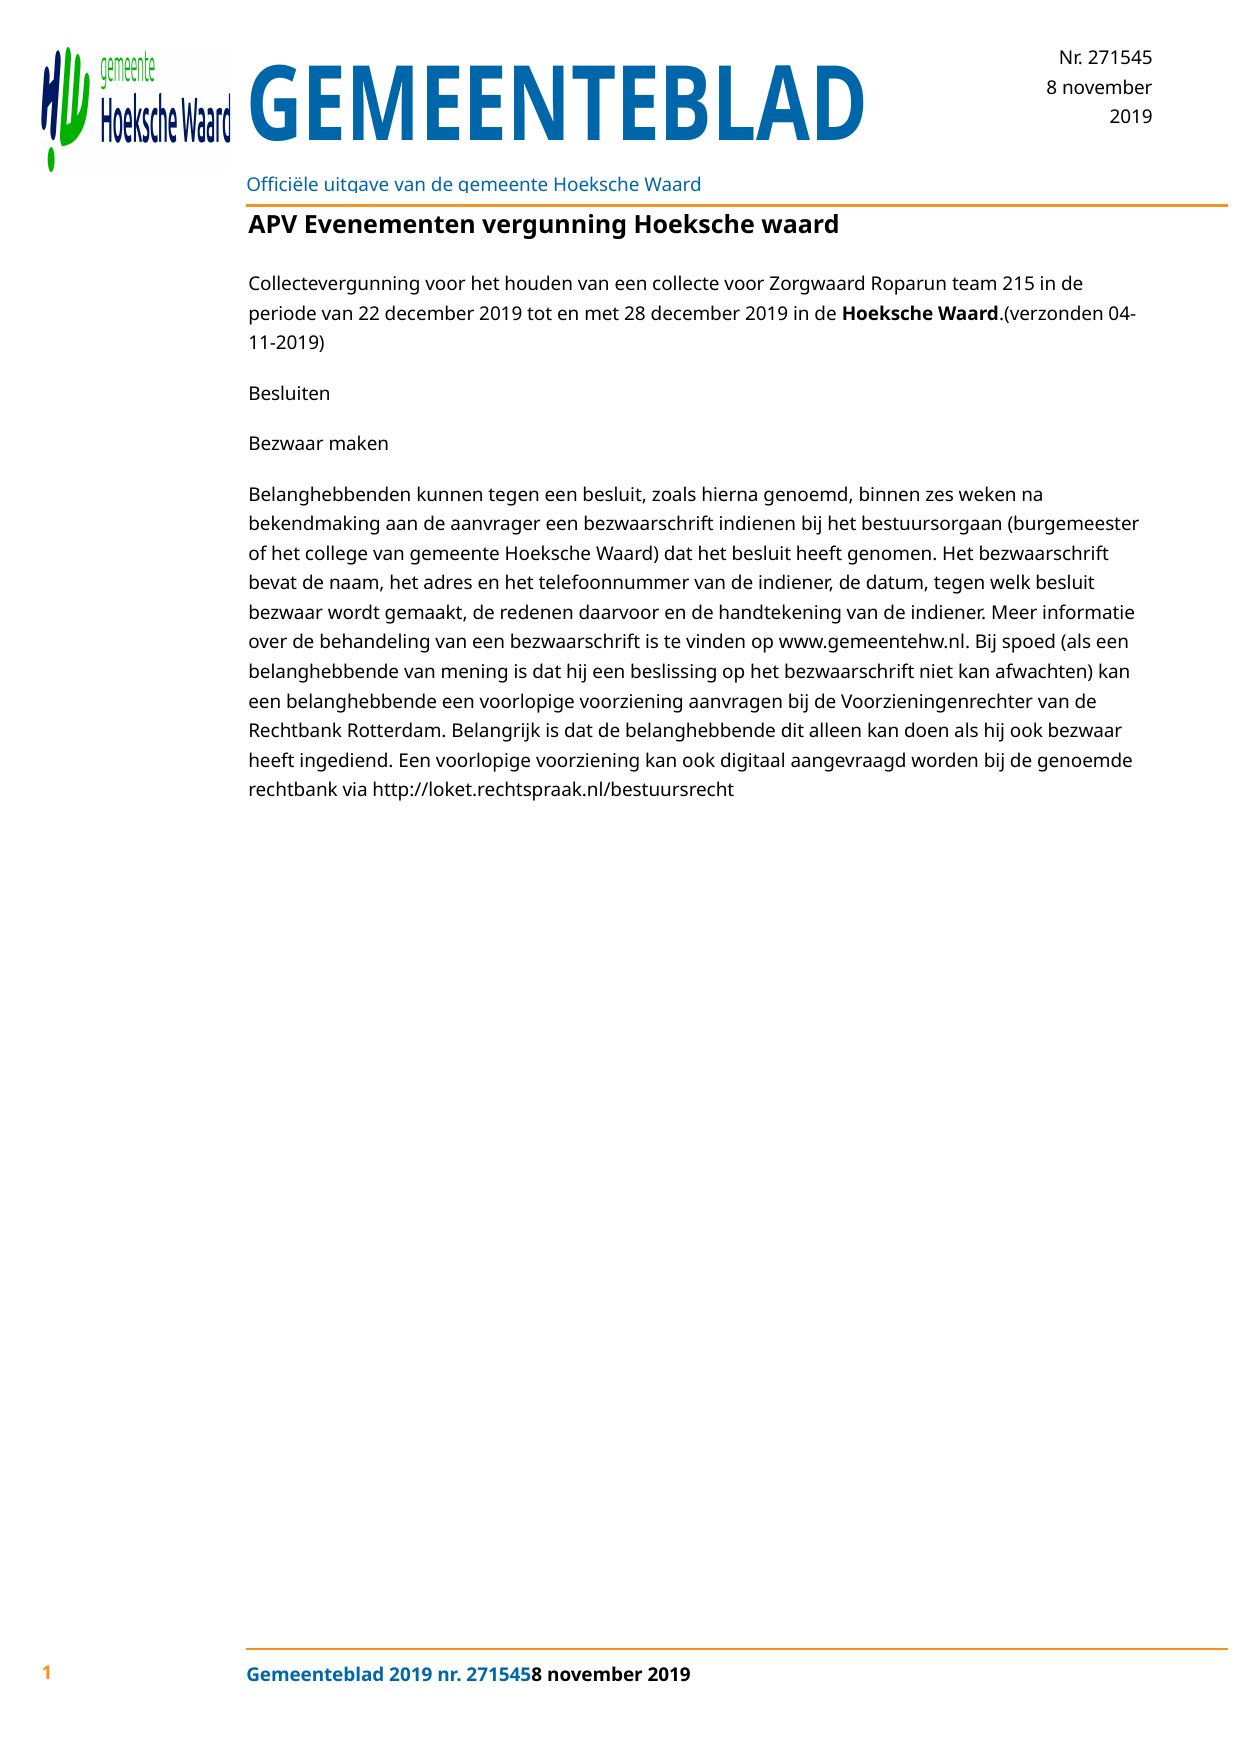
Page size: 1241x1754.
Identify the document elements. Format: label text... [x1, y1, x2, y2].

text Bezwaar maken [248, 430, 1152, 456]
text APV Evenementen vergunning Hoeksche waard [248, 207, 1152, 241]
picture [41, 47, 231, 172]
text Belanghebbenden kunnen tegen een besluit, zoals hierna genoemd, binnen zes weken na bekendmaking aan de aanvrager een bezwaarschrift indienen bij het bestuursorgaan (burgemeester of het college van gemeente Hoeksche Waard) dat het besluit heeft genomen. Het bezwaarschrift bevat de naam, het adres en het telefoonnummer van de indiener, de datum, tegen welk besluit bezwaar wordt gemaakt, de redenen daarvoor en de handtekening van de indiener. Meer informatie over de behandeling van een bezwaarschrift is te vinden op www.gemeentehw.nl. Bij spoed (als een belanghebbende van mening is dat hij een beslissing op het bezwaarschrift niet kan afwachten) kan een belanghebbende een voorlopige voorziening aanvragen bij de Voorzieningenrechter van de Rechtbank Rotterdam. Belangrijk is dat de belanghebbende dit alleen kan doen als hij ook bezwaar heeft ingediend. Een voorlopige voorziening kan ook digitaal aangevraagd worden bij de genoemde rechtbank via http://loket.rechtspraak.nl/bestuursrecht [248, 481, 1152, 802]
text Collectevergunning voor het houden van een collecte voor Zorgwaard Roparun team 215 in de periode van 22 december 2019 tot en met 28 december 2019 in de Hoeksche Waard.(verzonden 04-11-2019) [248, 270, 1152, 355]
text Besluiten [248, 380, 1152, 406]
